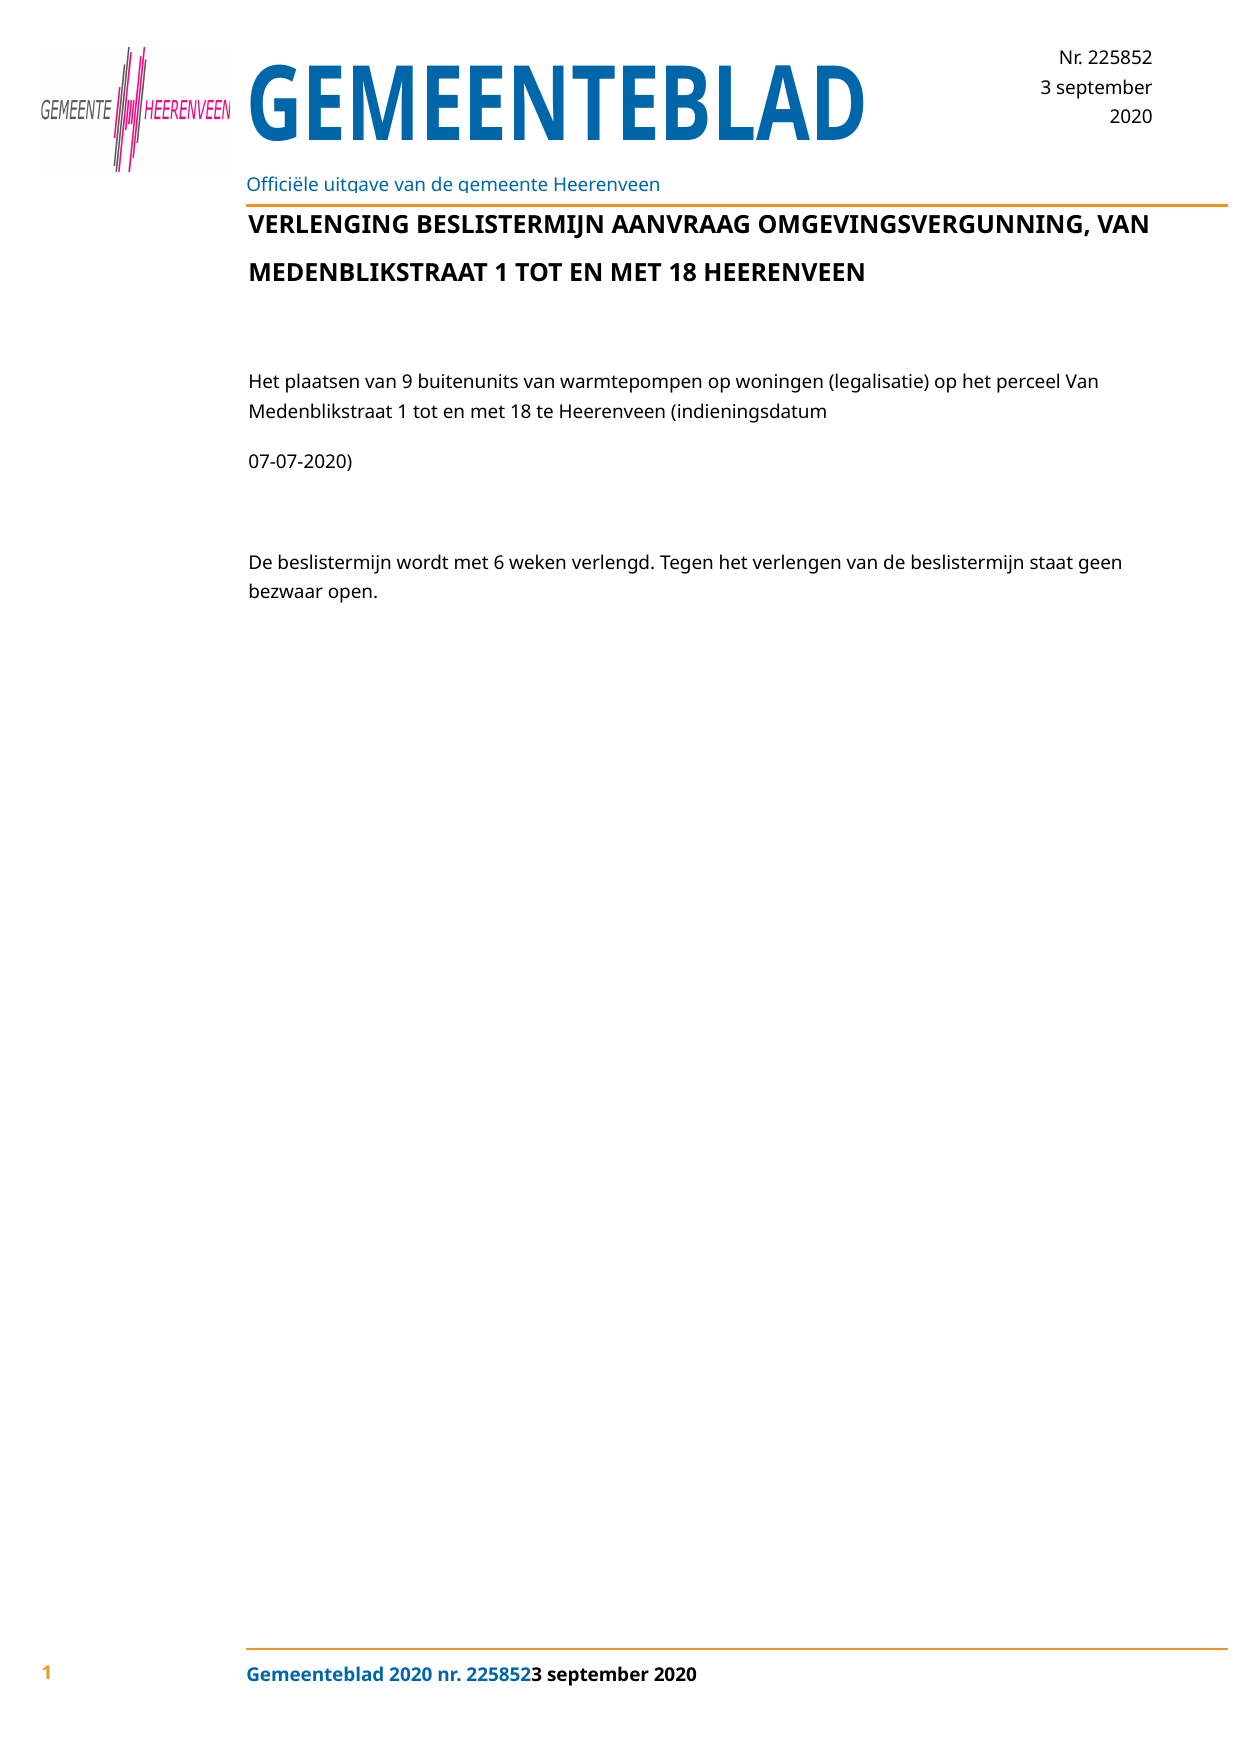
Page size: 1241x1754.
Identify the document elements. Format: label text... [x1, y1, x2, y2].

picture [41, 47, 231, 172]
text De beslistermijn wordt met 6 weken verlengd. Tegen het verlengen van de beslistermijn staat geen bezwaar open. [248, 549, 1152, 604]
text 07-07-2020) [248, 448, 1152, 474]
text Het plaatsen van 9 buitenunits van warmtepompen op woningen (legalisatie) op het perceel Van Medenblikstraat 1 tot en met 18 te Heerenveen (indieningsdatum [248, 368, 1152, 424]
text VERLENGING BESLISTERMIJN AANVRAAG OMGEVINGSVERGUNNING, VAN MEDENBLIKSTRAAT 1 TOT EN MET 18 HEERENVEEN [248, 207, 1152, 288]
